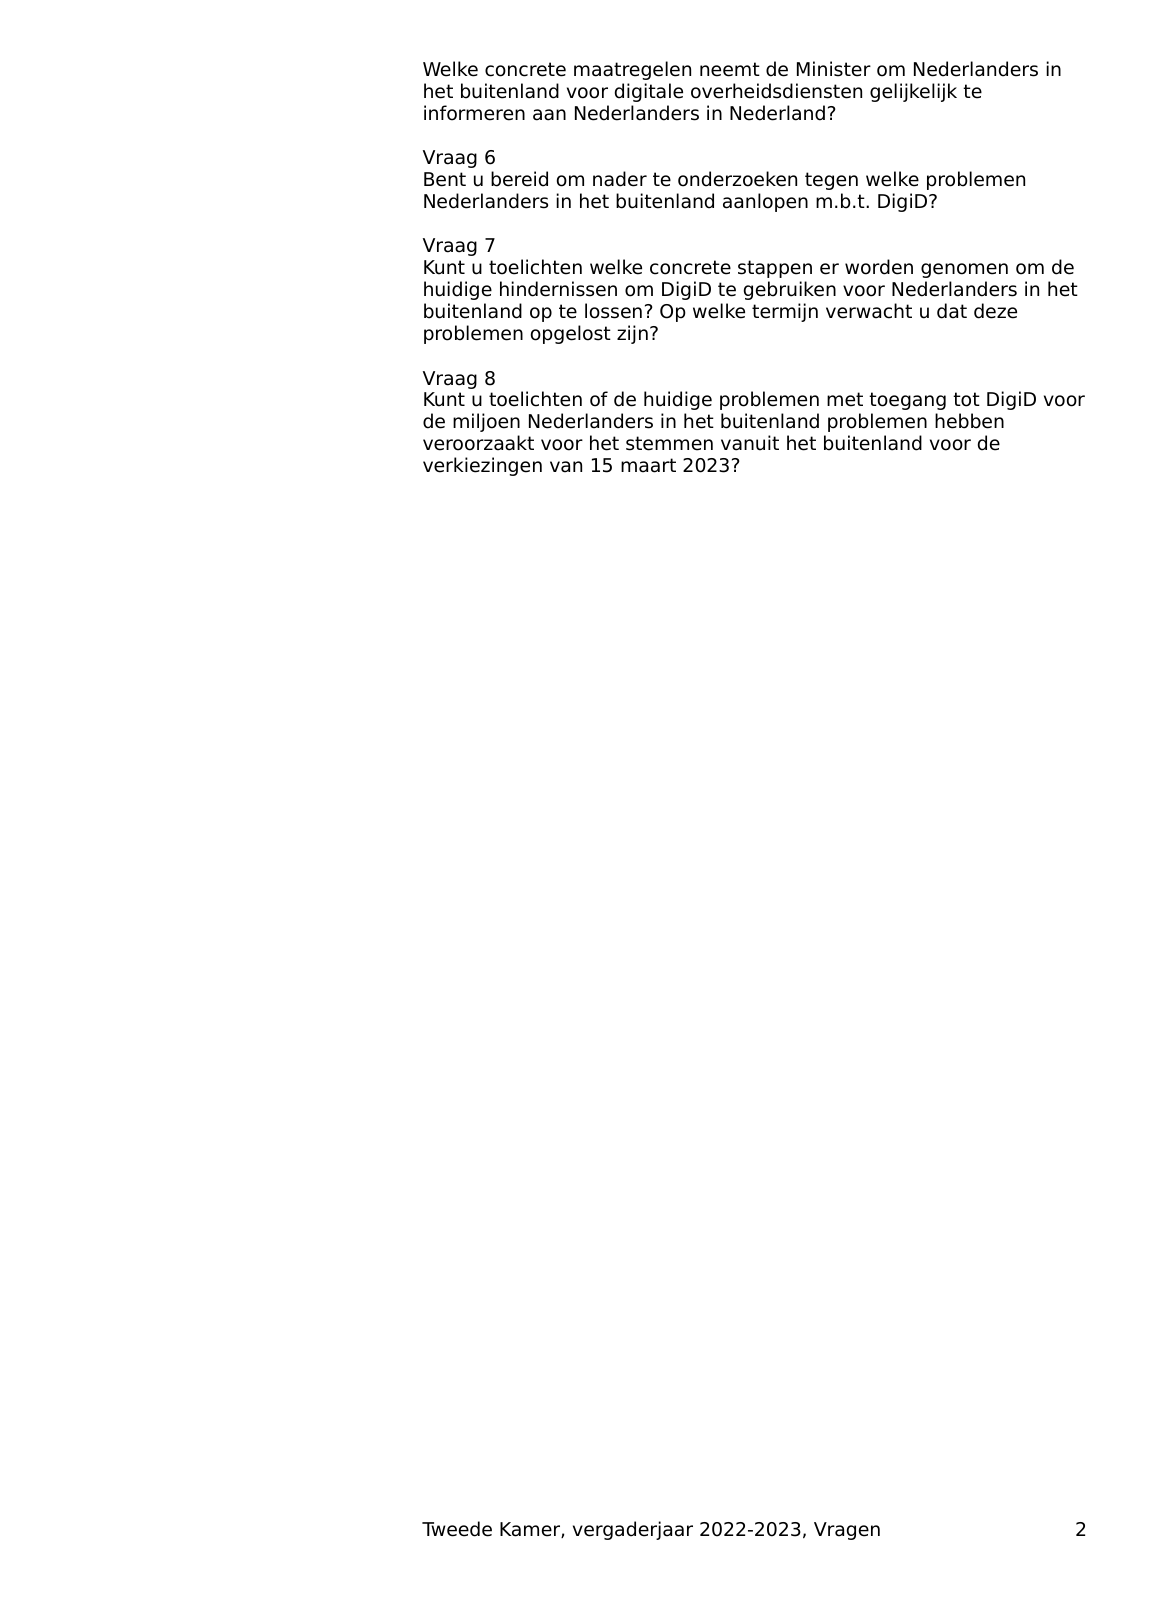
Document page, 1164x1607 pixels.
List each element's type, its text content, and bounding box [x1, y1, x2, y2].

text Kunt u toelichten welke concrete stappen er worden genomen om de huidige hindernissen om DigiD te gebruiken voor Nederlanders in het buitenland op te lossen? Op welke termijn verwacht u dat deze problemen opgelost zijn? [422, 257, 1087, 345]
text Vraag 7 [422, 235, 1087, 257]
text Vraag 6 [422, 147, 1087, 169]
text Welke concrete maatregelen neemt de Minister om Nederlanders in het buitenland voor digitale overheidsdiensten gelijkelijk te informeren aan Nederlanders in Nederland? [422, 59, 1087, 125]
text Vraag 8 [422, 367, 1087, 389]
text Bent u bereid om nader te onderzoeken tegen welke problemen Nederlanders in het buitenland aanlopen m.b.t. DigiD? [422, 169, 1087, 213]
text Kunt u toelichten of de huidige problemen met toegang tot DigiD voor de miljoen Nederlanders in het buitenland problemen hebben veroorzaakt voor het stemmen vanuit het buitenland voor de verkiezingen van 15 maart 2023? [422, 389, 1087, 477]
